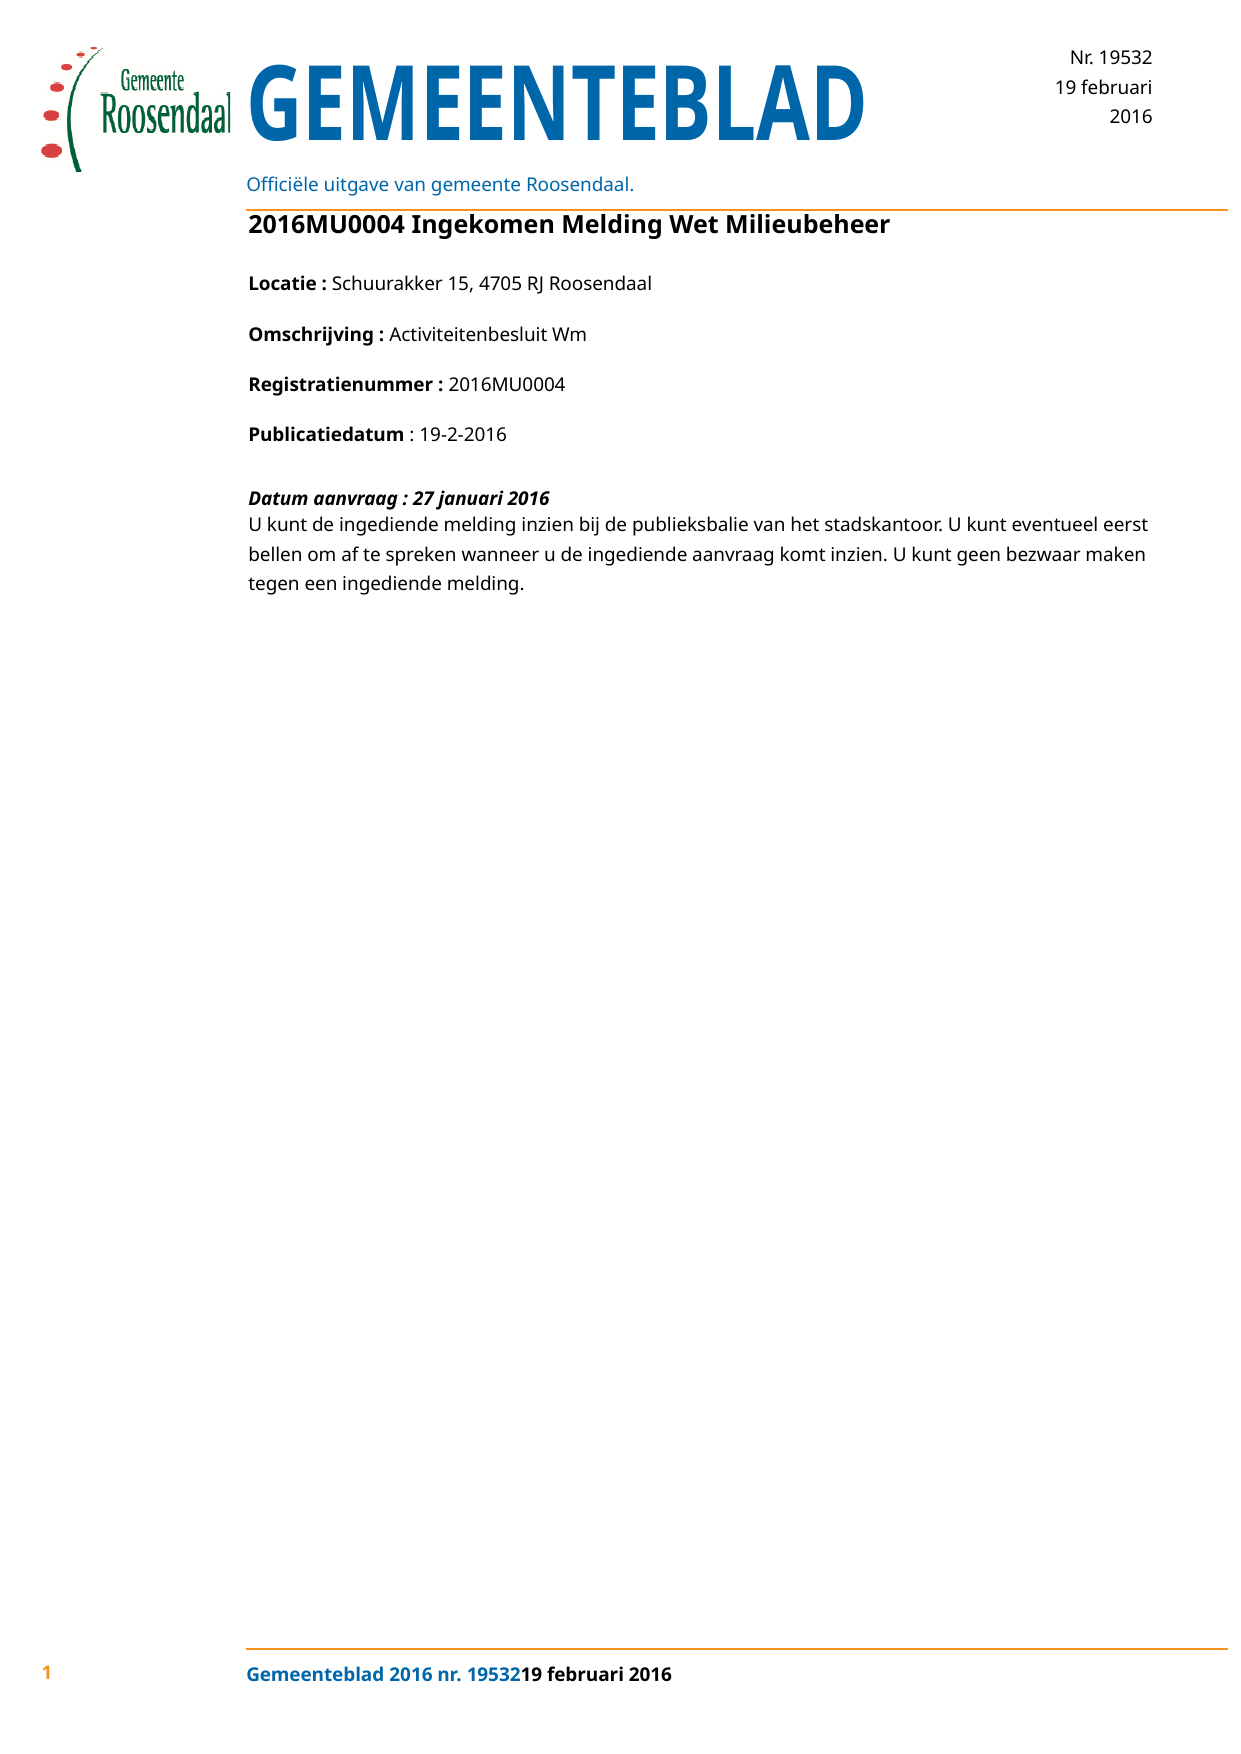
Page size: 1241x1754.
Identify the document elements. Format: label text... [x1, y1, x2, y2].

text 2016MU0004 Ingekomen Melding Wet Milieubeheer [248, 211, 1152, 241]
picture [41, 47, 231, 172]
text Datum aanvraag : 27 januari 2016 [248, 486, 1152, 511]
text U kunt de ingediende melding inzien bij de publieksbalie van het stadskantoor. U kunt eventueel eerst bellen om af te spreken wanneer u de ingediende aanvraag komt inzien. U kunt geen bezwaar maken tegen een ingediende melding. [248, 511, 1152, 596]
text Omschrijving : Activiteitenbesluit Wm [248, 321, 1152, 346]
text Publicatiedatum : 19-2-2016 [248, 422, 1152, 447]
text Registratienummer : 2016MU0004 [248, 371, 1152, 397]
text Locatie : Schuurakker 15, 4705 RJ Roosendaal [248, 270, 1152, 296]
